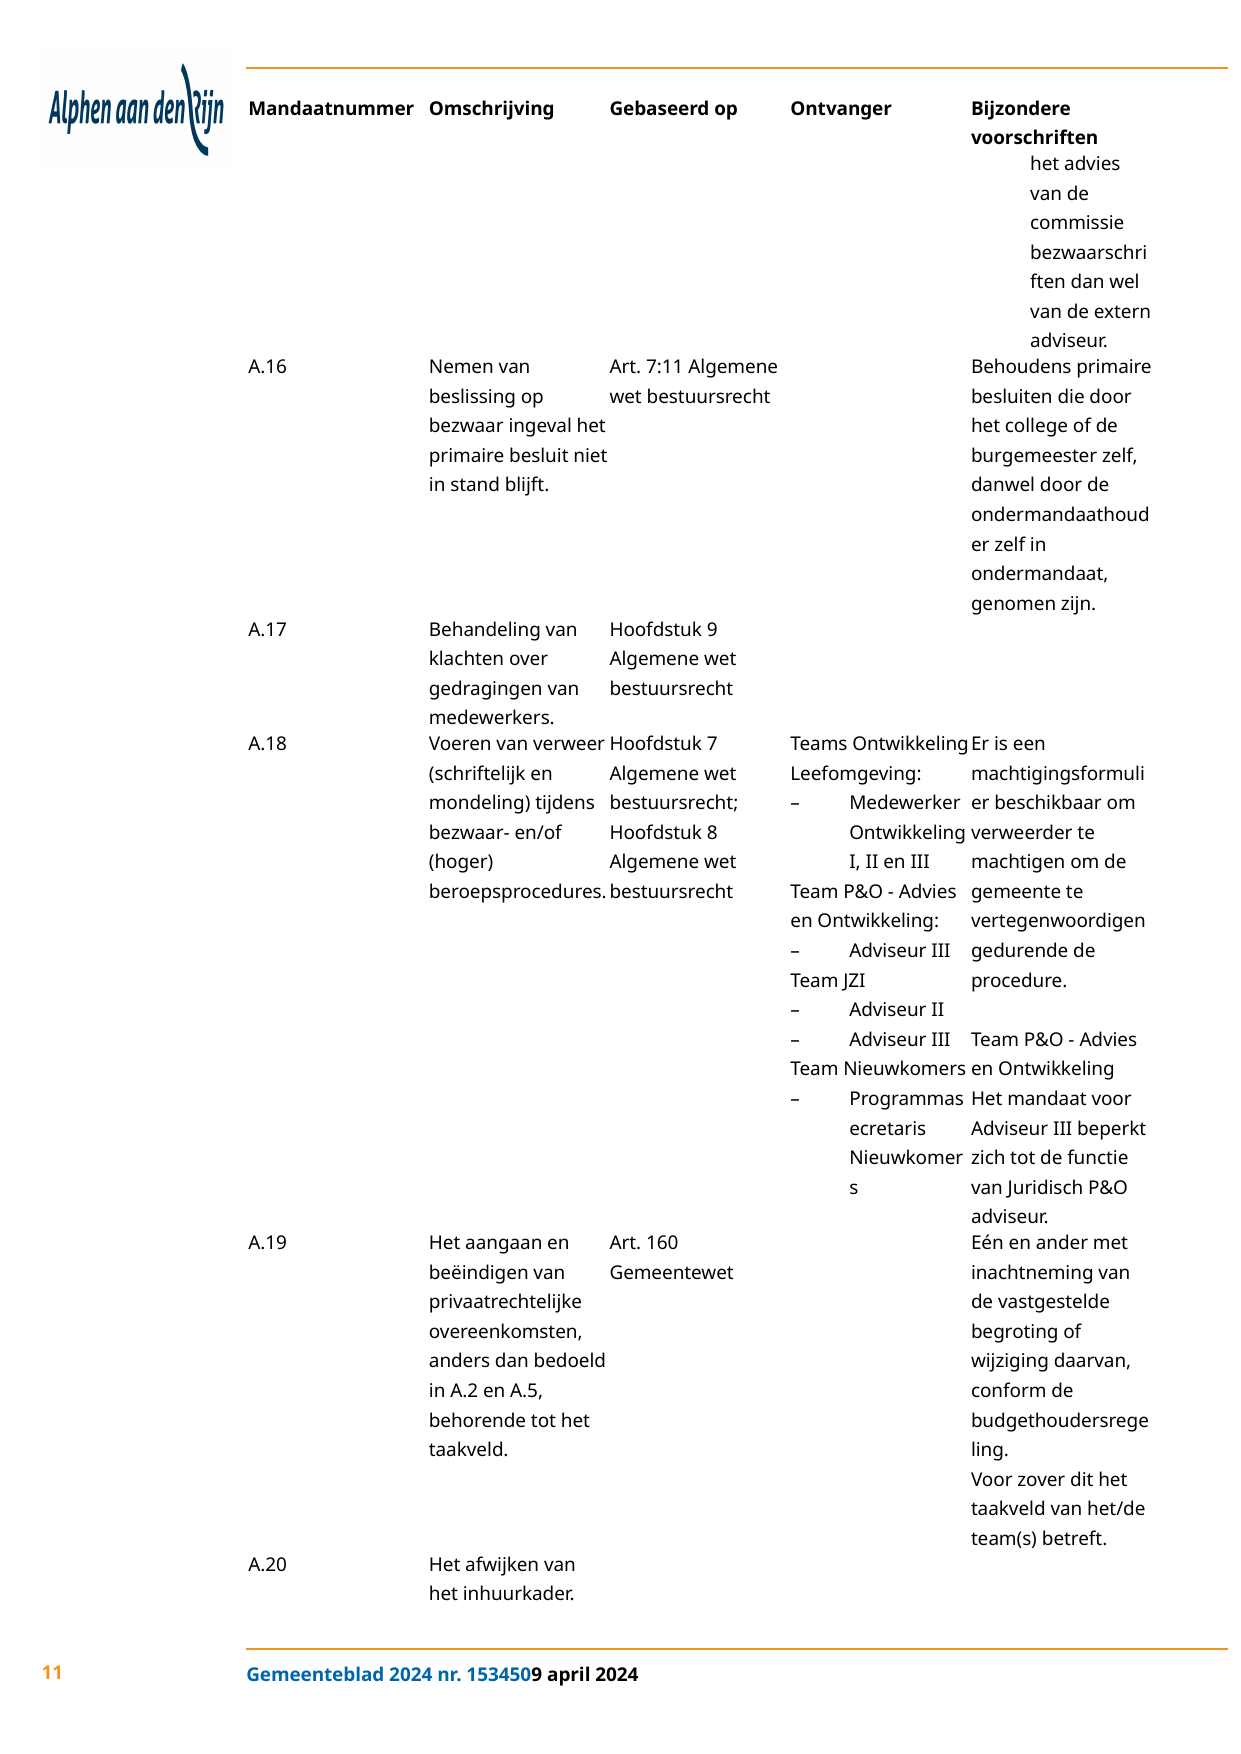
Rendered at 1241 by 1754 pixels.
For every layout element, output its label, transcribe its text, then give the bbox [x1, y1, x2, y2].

table_header Mandaatnummer [248, 95, 429, 150]
table_cell A.19 [248, 1229, 429, 1551]
table_cell Behoudens primaire besluiten die door het college of de burgemeester zelf, danwel door de ondermandaathouder zelf in ondermandaat, genomen zijn. [971, 353, 1152, 616]
table_cell het advies van de commissie bezwaarschriften dan wel van de extern adviseur. [971, 150, 1152, 353]
table_cell [790, 353, 971, 616]
table_cell [790, 1229, 971, 1551]
table_cell [429, 150, 609, 353]
picture [41, 47, 231, 172]
table_cell Behandeling van klachten over gedragingen van medewerkers. [429, 616, 609, 730]
table_header Gebaseerd op [609, 95, 790, 150]
table_cell Voeren van verweer (schriftelijk en mondeling) tijdens bezwaar- en/of (hoger) beroepsprocedures. [429, 730, 609, 1229]
table_cell [971, 1551, 1152, 1606]
table_header Ontvanger [790, 95, 971, 150]
table_cell Het afwijken van het inhuurkader. [429, 1551, 609, 1606]
table_cell Er is een machtigingsformulier beschikbaar om verweerder te machtigen om de gemeente te vertegenwoordigen gedurende de procedure. Team P&O - Advies en Ontwikkeling Het mandaat voor Adviseur III beperkt zich tot de functie van Juridisch P&O adviseur. [971, 730, 1152, 1229]
table_cell Art. 7:11 Algemene wet bestuursrecht [609, 353, 790, 616]
table_cell Het aangaan en beëindigen van privaatrechtelijke overeenkomsten, anders dan bedoeld in A.2 en A.5, behorende tot het taakveld. [429, 1229, 609, 1551]
table_cell Eén en ander met inachtneming van de vastgestelde begroting of wijziging daarvan, conform de budgethoudersregeling. Voor zover dit het taakveld van het/de team(s) betreft. [971, 1229, 1152, 1551]
table_cell [790, 150, 971, 353]
table_cell [609, 150, 790, 353]
table_cell [790, 1551, 971, 1606]
table_header Omschrijving [429, 95, 609, 150]
table_cell A.17 [248, 616, 429, 730]
table_cell Art. 160 Gemeentewet [609, 1229, 790, 1551]
table_cell Hoofdstuk 7 Algemene wet bestuursrecht; Hoofdstuk 8 Algemene wet bestuursrecht [609, 730, 790, 1229]
table_header Bijzondere voorschriften [971, 95, 1152, 150]
table_cell A.16 [248, 353, 429, 616]
table_cell [609, 1551, 790, 1606]
table_cell [790, 616, 971, 730]
table_cell Hoofdstuk 9 Algemene wet bestuursrecht [609, 616, 790, 730]
table_cell Nemen van beslissing op bezwaar ingeval het primaire besluit niet in stand blijft. [429, 353, 609, 616]
table_cell Teams Ontwikkeling Leefomgeving: Medewerker Ontwikkeling I, II en III Team P&O - Advies en Ontwikkeling: Adviseur III Team JZI Adviseur II Adviseur III Team Nieuwkomers Programmasecretaris Nieuwkomers [790, 730, 971, 1229]
table_cell [971, 616, 1152, 730]
table_cell A.18 [248, 730, 429, 1229]
table_cell A.20 [248, 1551, 429, 1606]
table_cell [248, 150, 429, 353]
